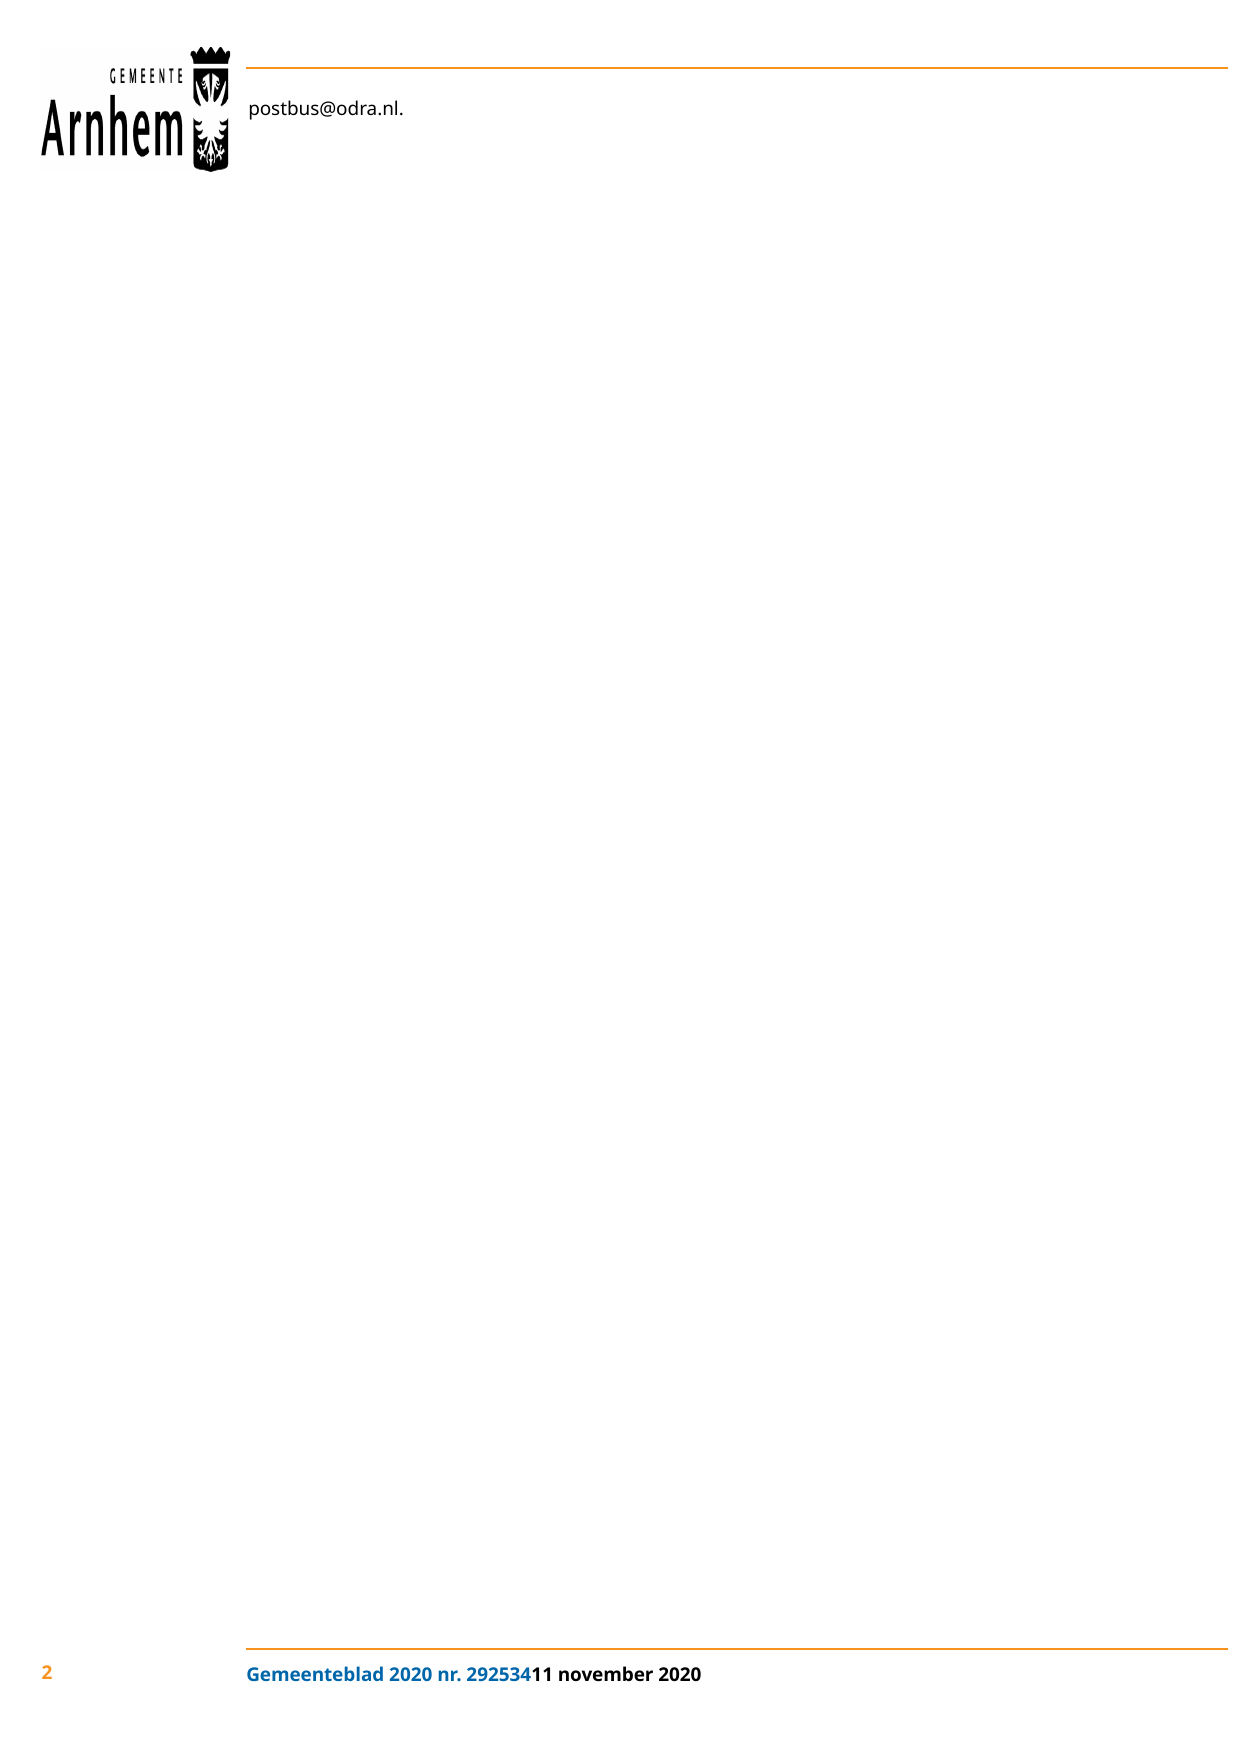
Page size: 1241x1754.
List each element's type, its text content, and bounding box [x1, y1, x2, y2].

picture [41, 47, 231, 172]
text postbus@odra.nl. [248, 95, 1152, 121]
